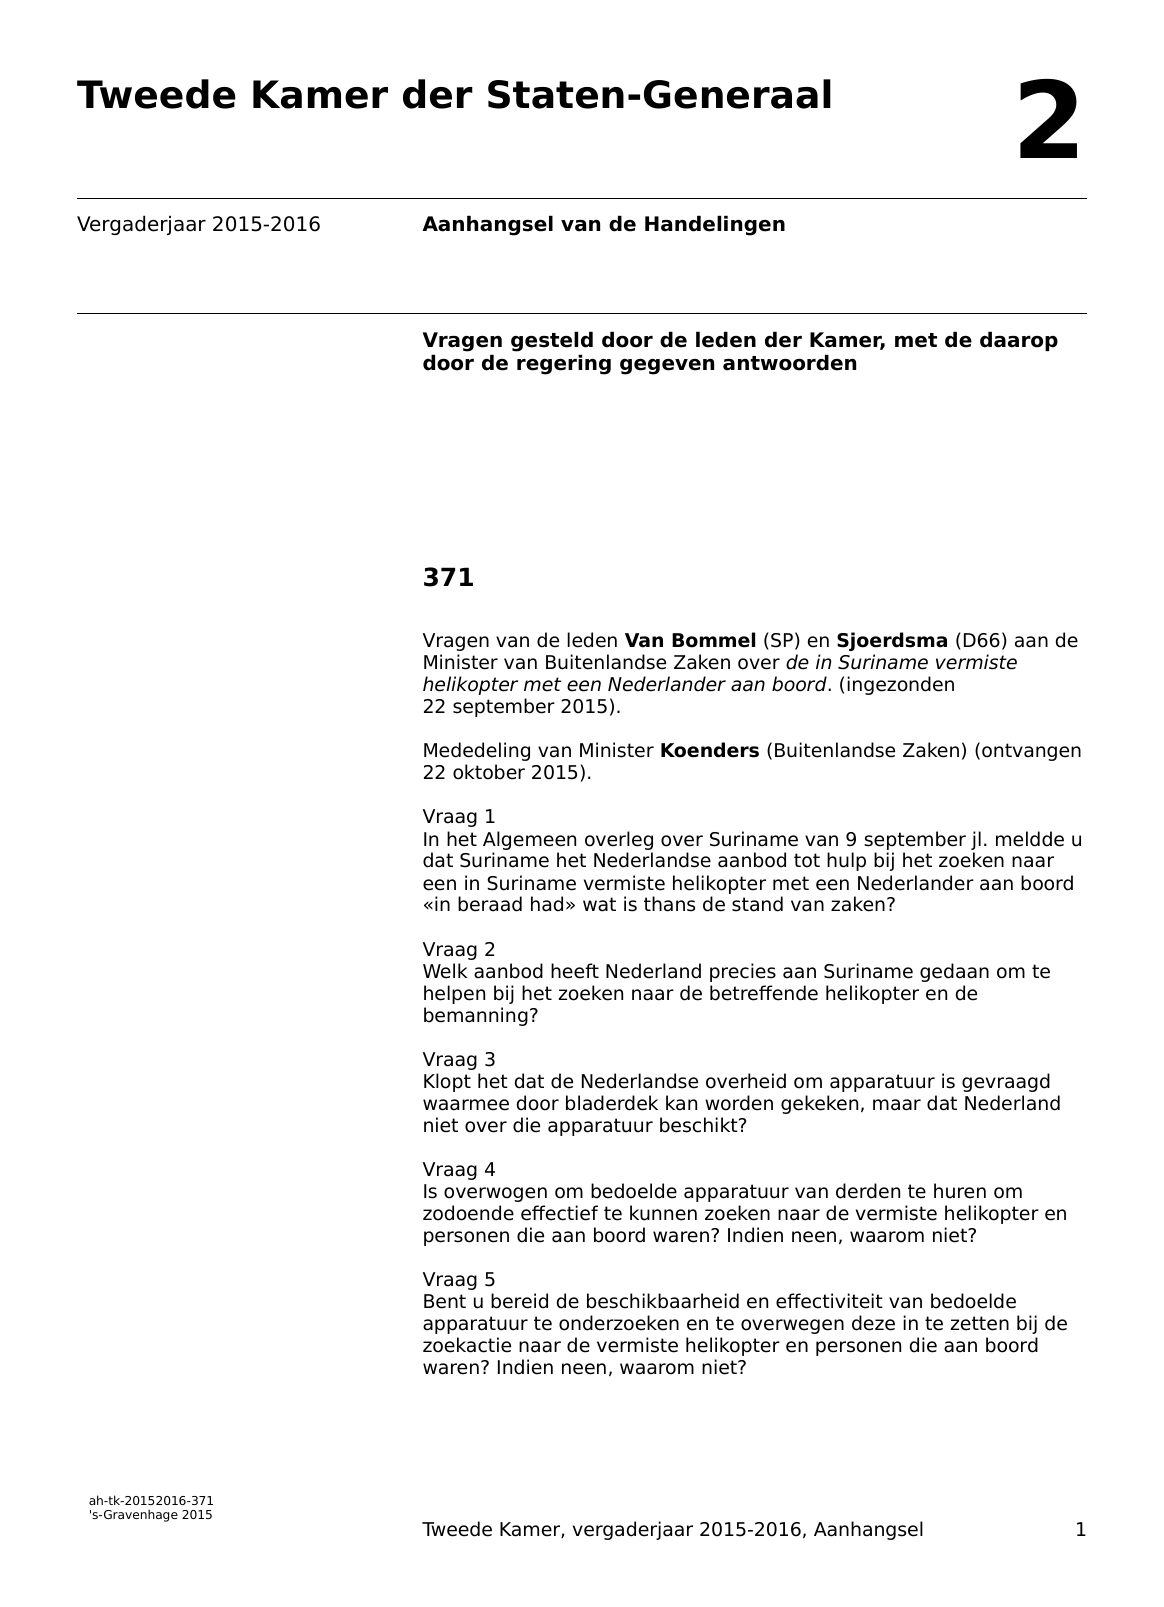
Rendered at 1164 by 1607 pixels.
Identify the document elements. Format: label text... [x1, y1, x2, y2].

text Vraag 3 [422, 1049, 1087, 1071]
table_cell Vragen gesteld door de leden der Kamer, met de daarop door de regering gegeven antwoorden [422, 314, 1087, 375]
table_header Tweede Kamer der Staten-Generaal [77, 59, 886, 198]
text Klopt het dat de Nederlandse overheid om apparatuur is gevraagd waarmee door bladerdek kan worden gekeken, maar dat Nederland niet over die apparatuur beschikt? [422, 1071, 1087, 1137]
text Vraag 5 [422, 1269, 1087, 1291]
text Bent u bereid de beschikbaarheid en effectiviteit van bedoelde apparatuur te onderzoeken en te overwegen deze in te zetten bij de zoekactie naar de vermiste helikopter en personen die aan boord waren? Indien neen, waarom niet? [422, 1291, 1087, 1379]
text Is overwogen om bedoelde apparatuur van derden te huren om zodoende effectief te kunnen zoeken naar de vermiste helikopter en personen die aan boord waren? Indien neen, waarom niet? [422, 1181, 1087, 1247]
text Vraag 4 [422, 1159, 1087, 1181]
table_cell [77, 314, 422, 375]
text Vraag 2 [422, 938, 1087, 961]
text 's-Gravenhage 2015 [88, 1508, 323, 1522]
text ah-tk-20152016-371 [88, 1494, 323, 1508]
table_cell Vergaderjaar 2015-2016 [77, 199, 422, 313]
text In het Algemeen overleg over Suriname van 9 september jl. meldde u dat Suriname het Nederlandse aanbod tot hulp bij het zoeken naar een in Suriname vermiste helikopter met een Nederlander aan boord «in beraad had» wat is thans de stand van zaken? [422, 828, 1087, 916]
text Mededeling van Minister Koenders (Buitenlandse Zaken) (ontvangen 22 oktober 2015). [422, 740, 1087, 784]
text Vragen van de leden Van Bommel (SP) en Sjoerdsma (D66) aan de Minister van Buitenlandse Zaken over de in Suriname vermiste helikopter met een Nederlander aan boord. (ingezonden 22 september 2015). [422, 630, 1087, 718]
text 371 [422, 563, 1087, 592]
text Welk aanbod heeft Nederland precies aan Suriname gedaan om te helpen bij het zoeken naar de betreffende helikopter en de bemanning? [422, 961, 1087, 1026]
text Vraag 1 [422, 806, 1087, 828]
table_cell Aanhangsel van de Handelingen [422, 199, 1087, 313]
table_header 2 [886, 59, 1087, 198]
